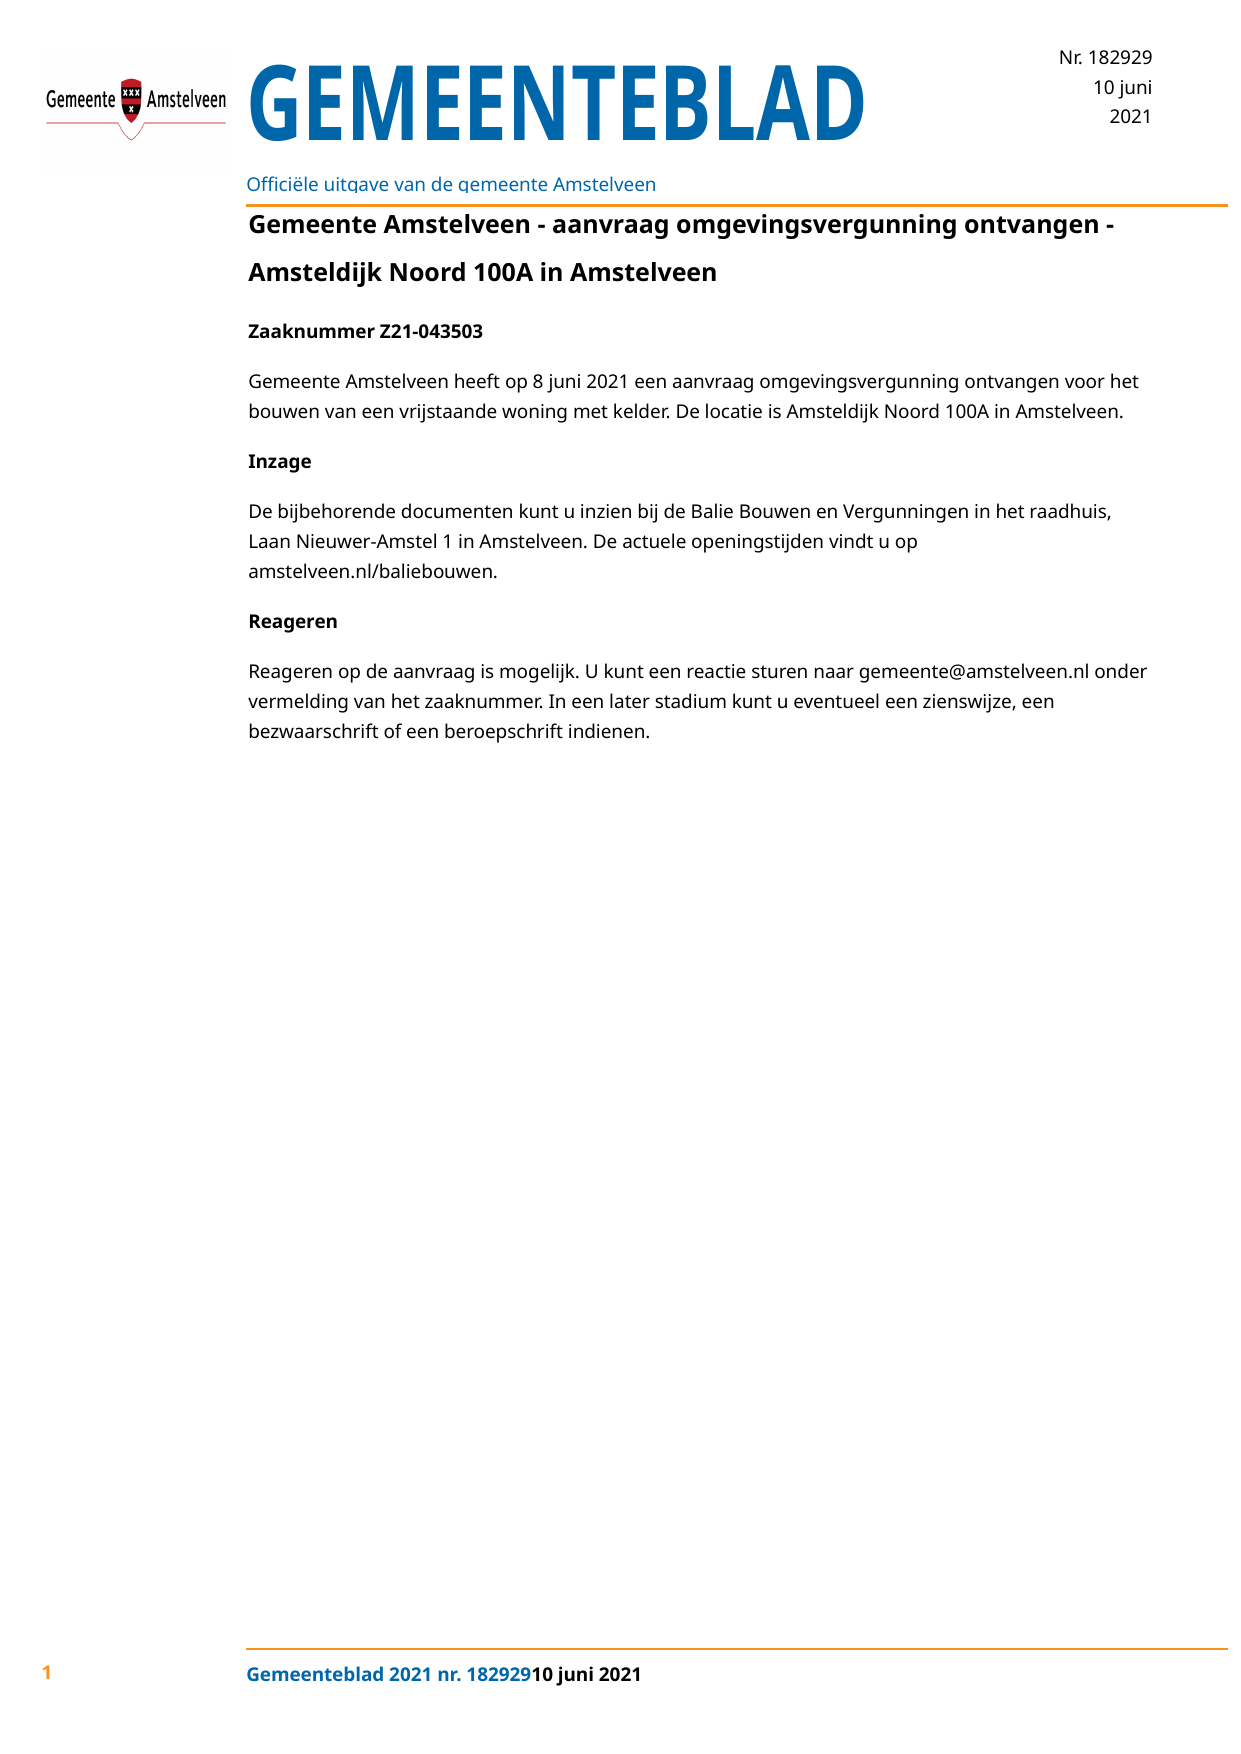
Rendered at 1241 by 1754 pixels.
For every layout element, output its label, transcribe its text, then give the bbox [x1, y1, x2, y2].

text Inzage [248, 448, 1152, 474]
picture [41, 47, 231, 172]
text Reageren op de aanvraag is mogelijk. U kunt een reactie sturen naar gemeente@amstelveen.nl onder vermelding van het zaaknummer. In een later stadium kunt u eventueel een zienswijze, een bezwaarschrift of een beroepschrift indienen. [248, 659, 1152, 744]
text Gemeente Amstelveen heeft op 8 juni 2021 een aanvraag omgevingsvergunning ontvangen voor het bouwen van een vrijstaande woning met kelder. De locatie is Amsteldijk Noord 100A in Amstelveen. [248, 368, 1152, 424]
text Zaaknummer Z21-043503 [248, 318, 1152, 344]
text De bijbehorende documenten kunt u inzien bij de Balie Bouwen en Vergunningen in het raadhuis, Laan Nieuwer-Amstel 1 in Amstelveen. De actuele openingstijden vindt u op amstelveen.nl/baliebouwen. [248, 499, 1152, 584]
text Gemeente Amstelveen - aanvraag omgevingsvergunning ontvangen - Amsteldijk Noord 100A in Amstelveen [248, 207, 1152, 288]
text Reageren [248, 608, 1152, 634]
